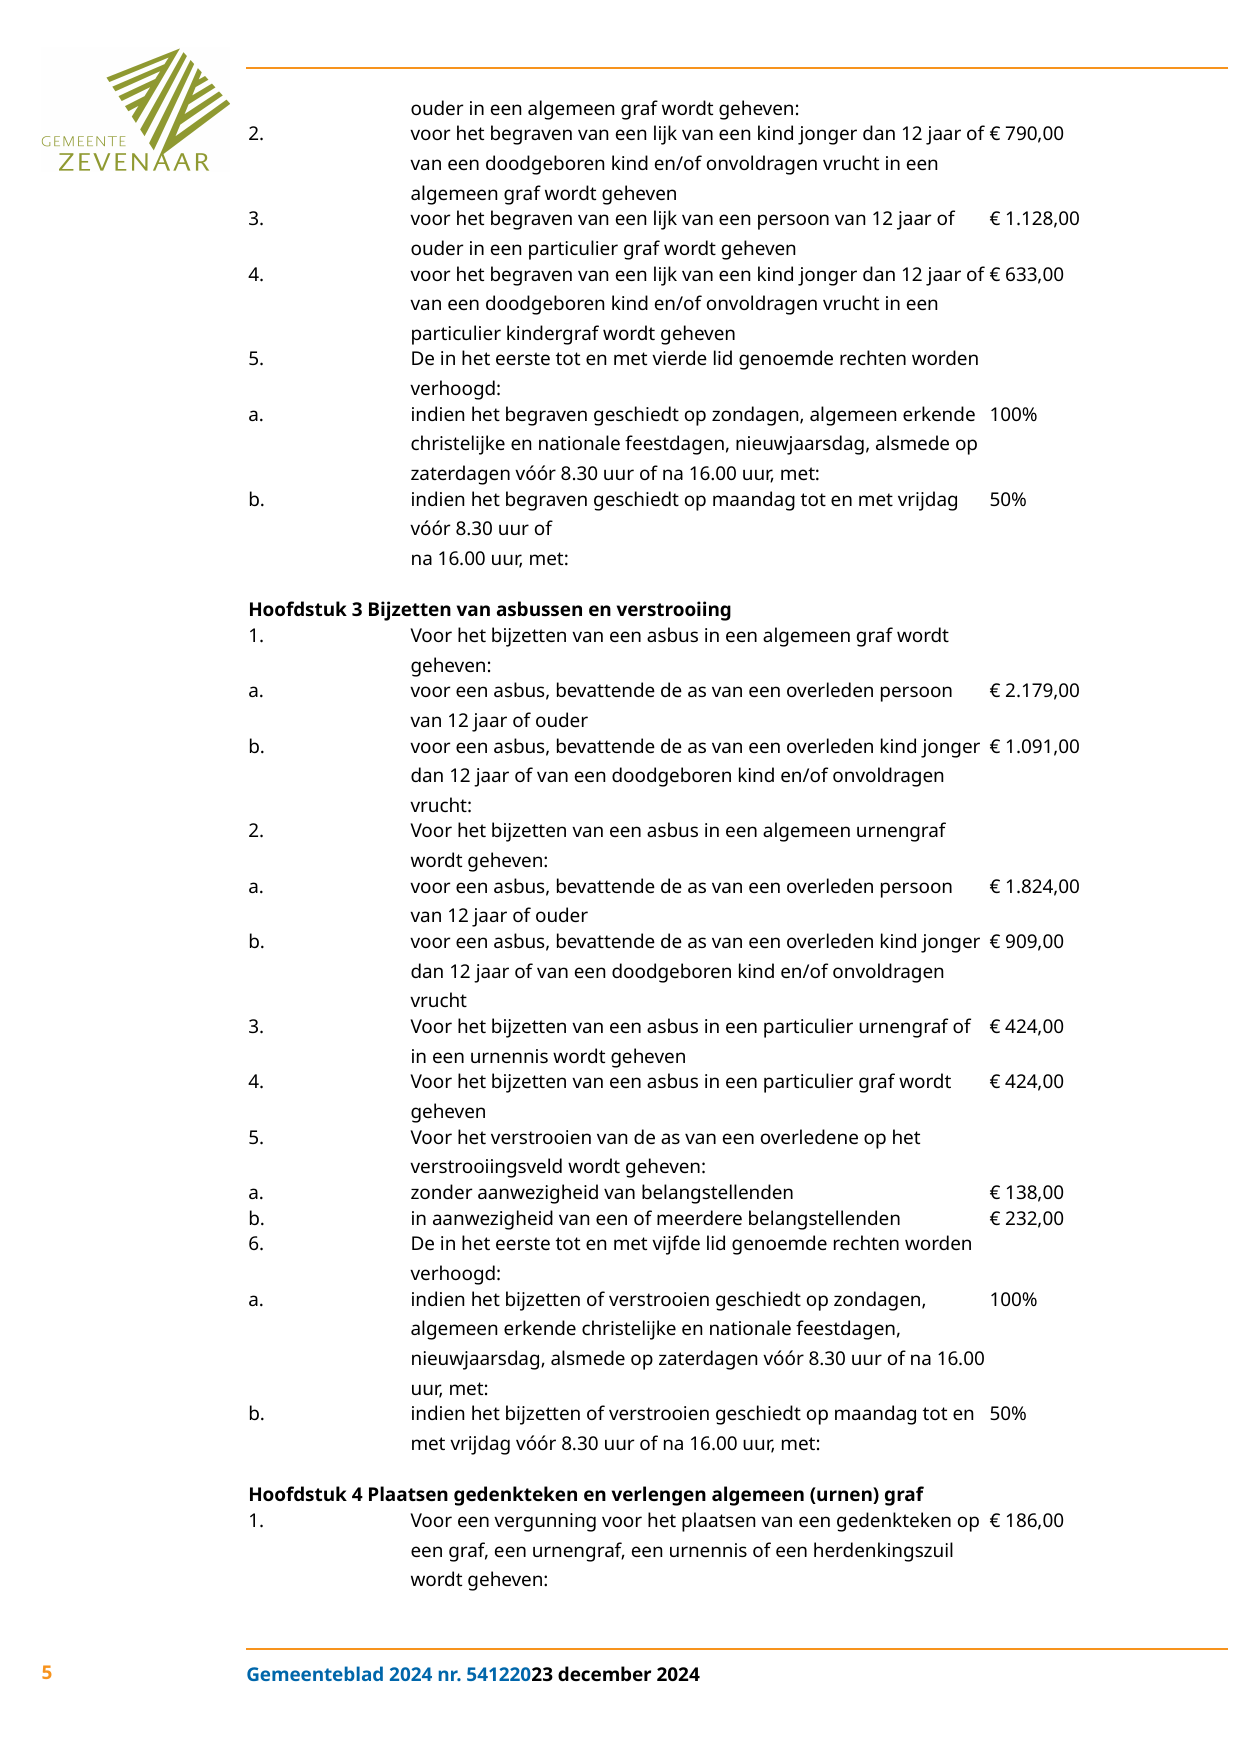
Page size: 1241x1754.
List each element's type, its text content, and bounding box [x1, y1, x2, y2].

table_cell € 909,00 [989, 928, 1152, 1013]
table_cell [989, 1231, 1152, 1286]
table_cell 100% [989, 1286, 1152, 1400]
table_cell € 1.128,00 [989, 205, 1152, 261]
table_cell Voor het bijzetten van een asbus in een algemeen graf wordt geheven: [410, 622, 989, 677]
table_cell indien het begraven geschiedt op maandag tot en met vrijdag vóór 8.30 uur of na 16.00 uur, met: [410, 486, 989, 571]
table_cell voor het begraven van een lijk van een kind jonger dan 12 jaar of van een doodgeboren kind en/of onvoldragen vrucht in een algemeen graf wordt geheven [410, 121, 989, 205]
table_cell 3. [248, 205, 410, 261]
table_cell Voor het bijzetten van een asbus in een algemeen urnengraf wordt geheven: [410, 818, 989, 873]
table_cell € 232,00 [989, 1205, 1152, 1231]
table_cell a. [248, 1286, 410, 1400]
table_cell b. [248, 928, 410, 1013]
table_cell voor het begraven van een lijk van een kind jonger dan 12 jaar of van een doodgeboren kind en/of onvoldragen vrucht in een particulier kindergraf wordt geheven [410, 261, 989, 346]
table_cell a. [248, 1179, 410, 1205]
table_cell 6. [248, 1231, 410, 1286]
table_cell € 633,00 [989, 261, 1152, 346]
table_cell 4. [248, 261, 410, 346]
table_cell 3. [248, 1013, 410, 1068]
table_cell 50% [989, 486, 1152, 571]
table_cell 5. [248, 346, 410, 401]
table_cell Voor het bijzetten van een asbus in een particulier graf wordt geheven [410, 1069, 989, 1124]
table_cell voor een asbus, bevattende de as van een overleden persoon van 12 jaar of ouder [410, 678, 989, 733]
table_cell 1. [248, 622, 410, 677]
table_cell [989, 95, 1152, 121]
table_cell b. [248, 1205, 410, 1231]
table_cell € 1.091,00 [989, 733, 1152, 818]
table_cell [989, 346, 1152, 401]
table_cell 50% [989, 1400, 1152, 1456]
table_cell voor een asbus, bevattende de as van een overleden persoon van 12 jaar of ouder [410, 873, 989, 928]
table_cell indien het begraven geschiedt op zondagen, algemeen erkende christelijke en nationale feestdagen, nieuwjaarsdag, alsmede op zaterdagen vóór 8.30 uur of na 16.00 uur, met: [410, 401, 989, 486]
table_cell a. [248, 401, 410, 486]
table_cell € 790,00 [989, 121, 1152, 205]
table_cell 5. [248, 1124, 410, 1179]
table_cell € 1.824,00 [989, 873, 1152, 928]
table_cell Hoofdstuk 4 Plaatsen gedenkteken en verlengen algemeen (urnen) graf [248, 1481, 1152, 1507]
table_cell b. [248, 486, 410, 571]
table_cell a. [248, 873, 410, 928]
table_cell voor het begraven van een lijk van een persoon van 12 jaar of ouder in een particulier graf wordt geheven [410, 205, 989, 261]
table_cell De in het eerste tot en met vierde lid genoemde rechten worden verhoogd: [410, 346, 989, 401]
table_cell [989, 818, 1152, 873]
table_cell a. [248, 678, 410, 733]
table_cell € 2.179,00 [989, 678, 1152, 733]
picture [41, 47, 231, 172]
table_cell € 186,00 [989, 1507, 1152, 1592]
table_cell € 424,00 [989, 1069, 1152, 1124]
table_cell ouder in een algemeen graf wordt geheven: [410, 95, 989, 121]
table_cell Voor het bijzetten van een asbus in een particulier urnengraf of in een urnennis wordt geheven [410, 1013, 989, 1068]
table_cell voor een asbus, bevattende de as van een overleden kind jonger dan 12 jaar of van een doodgeboren kind en/of onvoldragen vrucht [410, 928, 989, 1013]
table_cell [248, 1456, 1152, 1481]
table_cell b. [248, 1400, 410, 1456]
table_cell Voor een vergunning voor het plaatsen van een gedenkteken op een graf, een urnengraf, een urnennis of een herdenkingszuil wordt geheven: [410, 1507, 989, 1592]
table_cell [248, 571, 1152, 596]
table_cell € 138,00 [989, 1179, 1152, 1205]
table_cell [989, 1124, 1152, 1179]
table_cell 2. [248, 121, 410, 205]
table_cell [248, 95, 410, 121]
table_cell zonder aanwezigheid van belangstellenden [410, 1179, 989, 1205]
table_cell 1. [248, 1507, 410, 1592]
table_cell voor een asbus, bevattende de as van een overleden kind jonger dan 12 jaar of van een doodgeboren kind en/of onvoldragen vrucht: [410, 733, 989, 818]
table_cell 100% [989, 401, 1152, 486]
table_cell indien het bijzetten of verstrooien geschiedt op maandag tot en met vrijdag vóór 8.30 uur of na 16.00 uur, met: [410, 1400, 989, 1456]
table_cell Hoofdstuk 3 Bijzetten van asbussen en verstrooiing [248, 596, 1152, 622]
table_cell b. [248, 733, 410, 818]
table_cell in aanwezigheid van een of meerdere belangstellenden [410, 1205, 989, 1231]
table_cell € 424,00 [989, 1013, 1152, 1068]
table_cell 4. [248, 1069, 410, 1124]
table_cell Voor het verstrooien van de as van een overledene op het verstrooiingsveld wordt geheven: [410, 1124, 989, 1179]
table_cell indien het bijzetten of verstrooien geschiedt op zondagen, algemeen erkende christelijke en nationale feestdagen, nieuwjaarsdag, alsmede op zaterdagen vóór 8.30 uur of na 16.00 uur, met: [410, 1286, 989, 1400]
table_cell [989, 622, 1152, 677]
table_cell 2. [248, 818, 410, 873]
table_cell De in het eerste tot en met vijfde lid genoemde rechten worden verhoogd: [410, 1231, 989, 1286]
